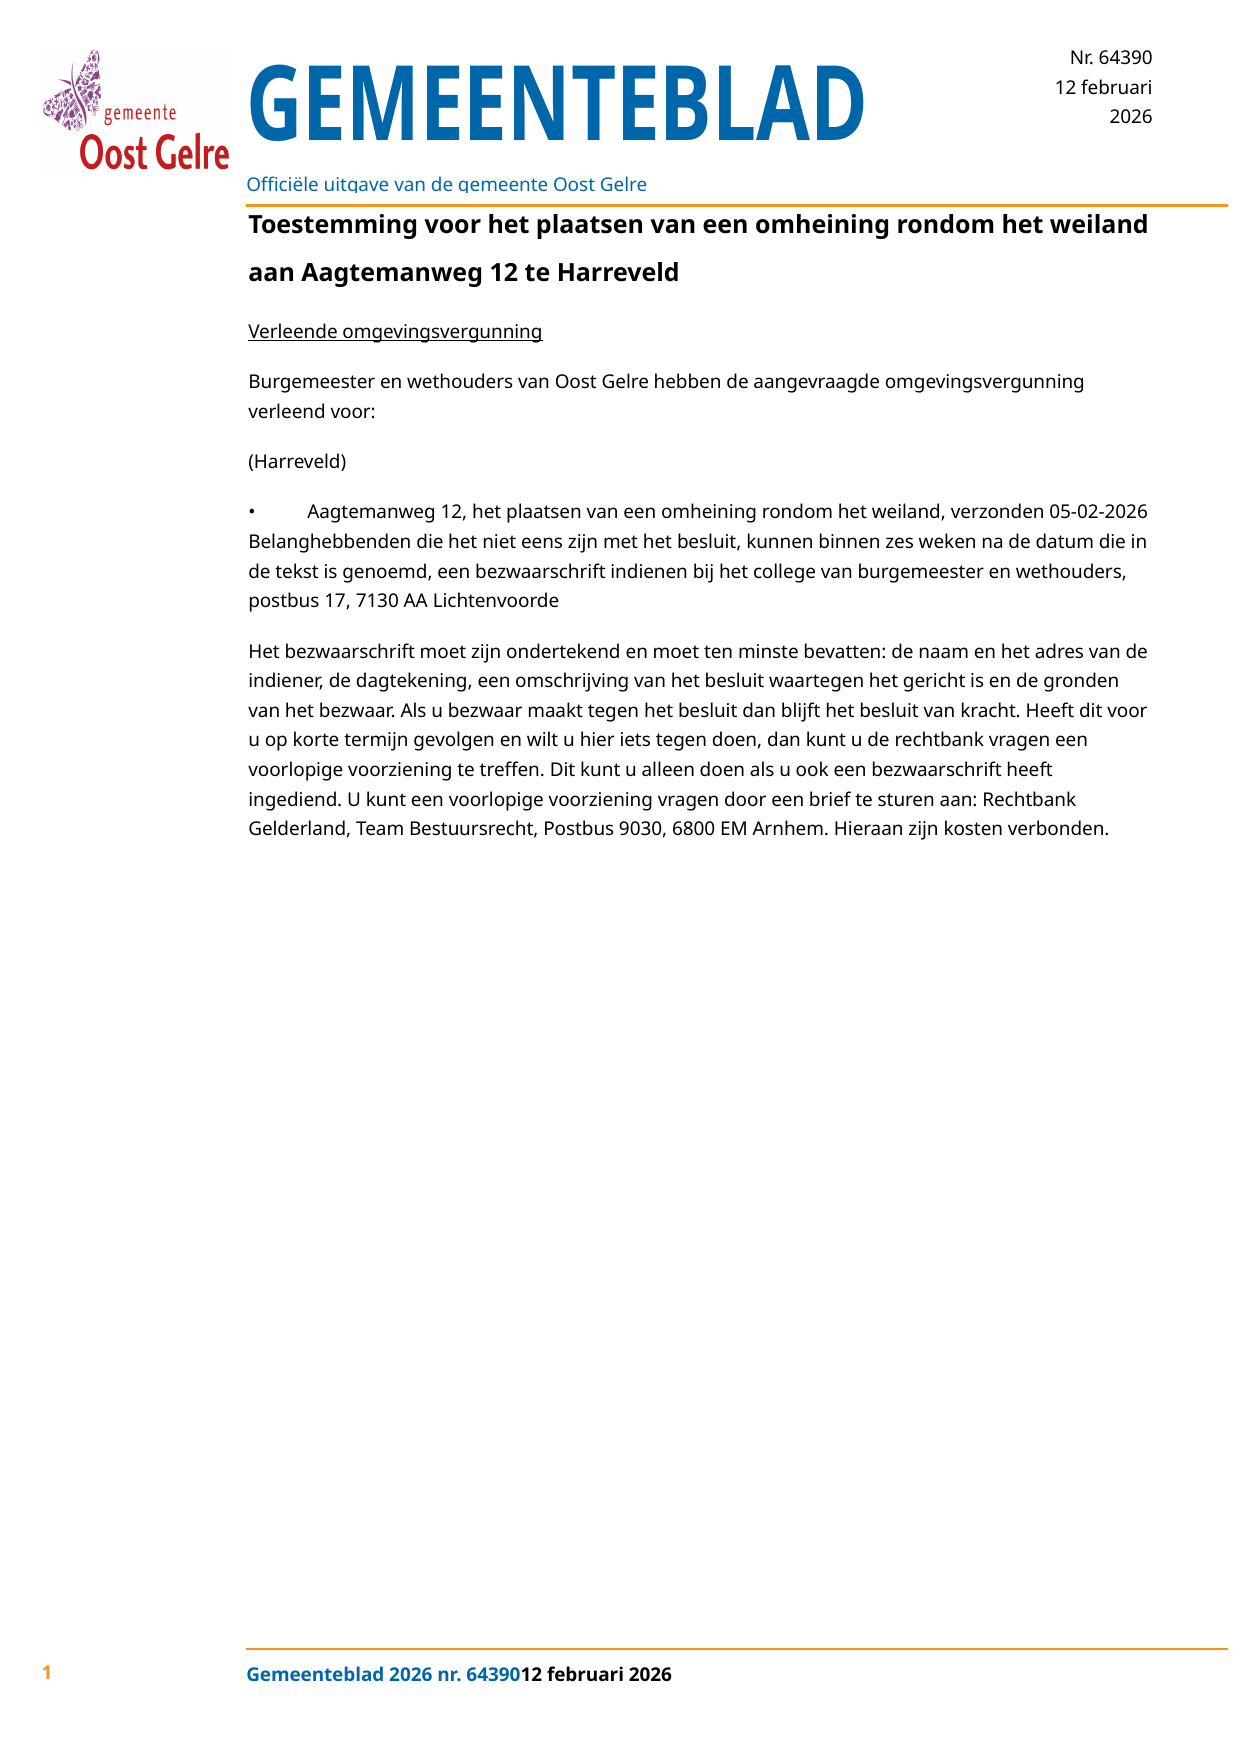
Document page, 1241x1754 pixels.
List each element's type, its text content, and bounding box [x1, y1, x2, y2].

text Burgemeester en wethouders van Oost Gelre hebben de aangevraagde omgevingsvergunning verleend voor: [248, 368, 1152, 424]
text Toestemming voor het plaatsen van een omheining rondom het weiland aan Aagtemanweg 12 te Harreveld [248, 207, 1152, 288]
text Het bezwaarschrift moet zijn ondertekend en moet ten minste bevatten: de naam en het adres van de indiener, de dagtekening, een omschrijving van het besluit waartegen het gericht is en de gronden van het bezwaar. Als u bezwaar maakt tegen het besluit dan blijft het besluit van kracht. Heeft dit voor u op korte termijn gevolgen en wilt u hier iets tegen doen, dan kunt u de rechtbank vragen een voorlopige voorziening te treffen. Dit kunt u alleen doen als u ook een bezwaarschrift heeft ingediend. U kunt een voorlopige voorziening vragen door een brief te sturen aan: Rechtbank Gelderland, Team Bestuursrecht, Postbus 9030, 6800 EM Arnhem. Hieraan zijn kosten verbonden. [248, 638, 1152, 841]
text Belanghebbenden die het niet eens zijn met het besluit, kunnen binnen zes weken na de datum die in de tekst is genoemd, een bezwaarschrift indienen bij het college van burgemeester en wethouders, postbus 17, 7130 AA Lichtenvoorde [248, 528, 1152, 613]
text (Harreveld) [248, 448, 1152, 474]
text Verleende omgevingsvergunning [248, 318, 1152, 344]
picture [41, 47, 231, 172]
list Aagtemanweg 12, het plaatsen van een omheining rondom het weiland, verzonden 05-02-2026 [248, 499, 1152, 524]
